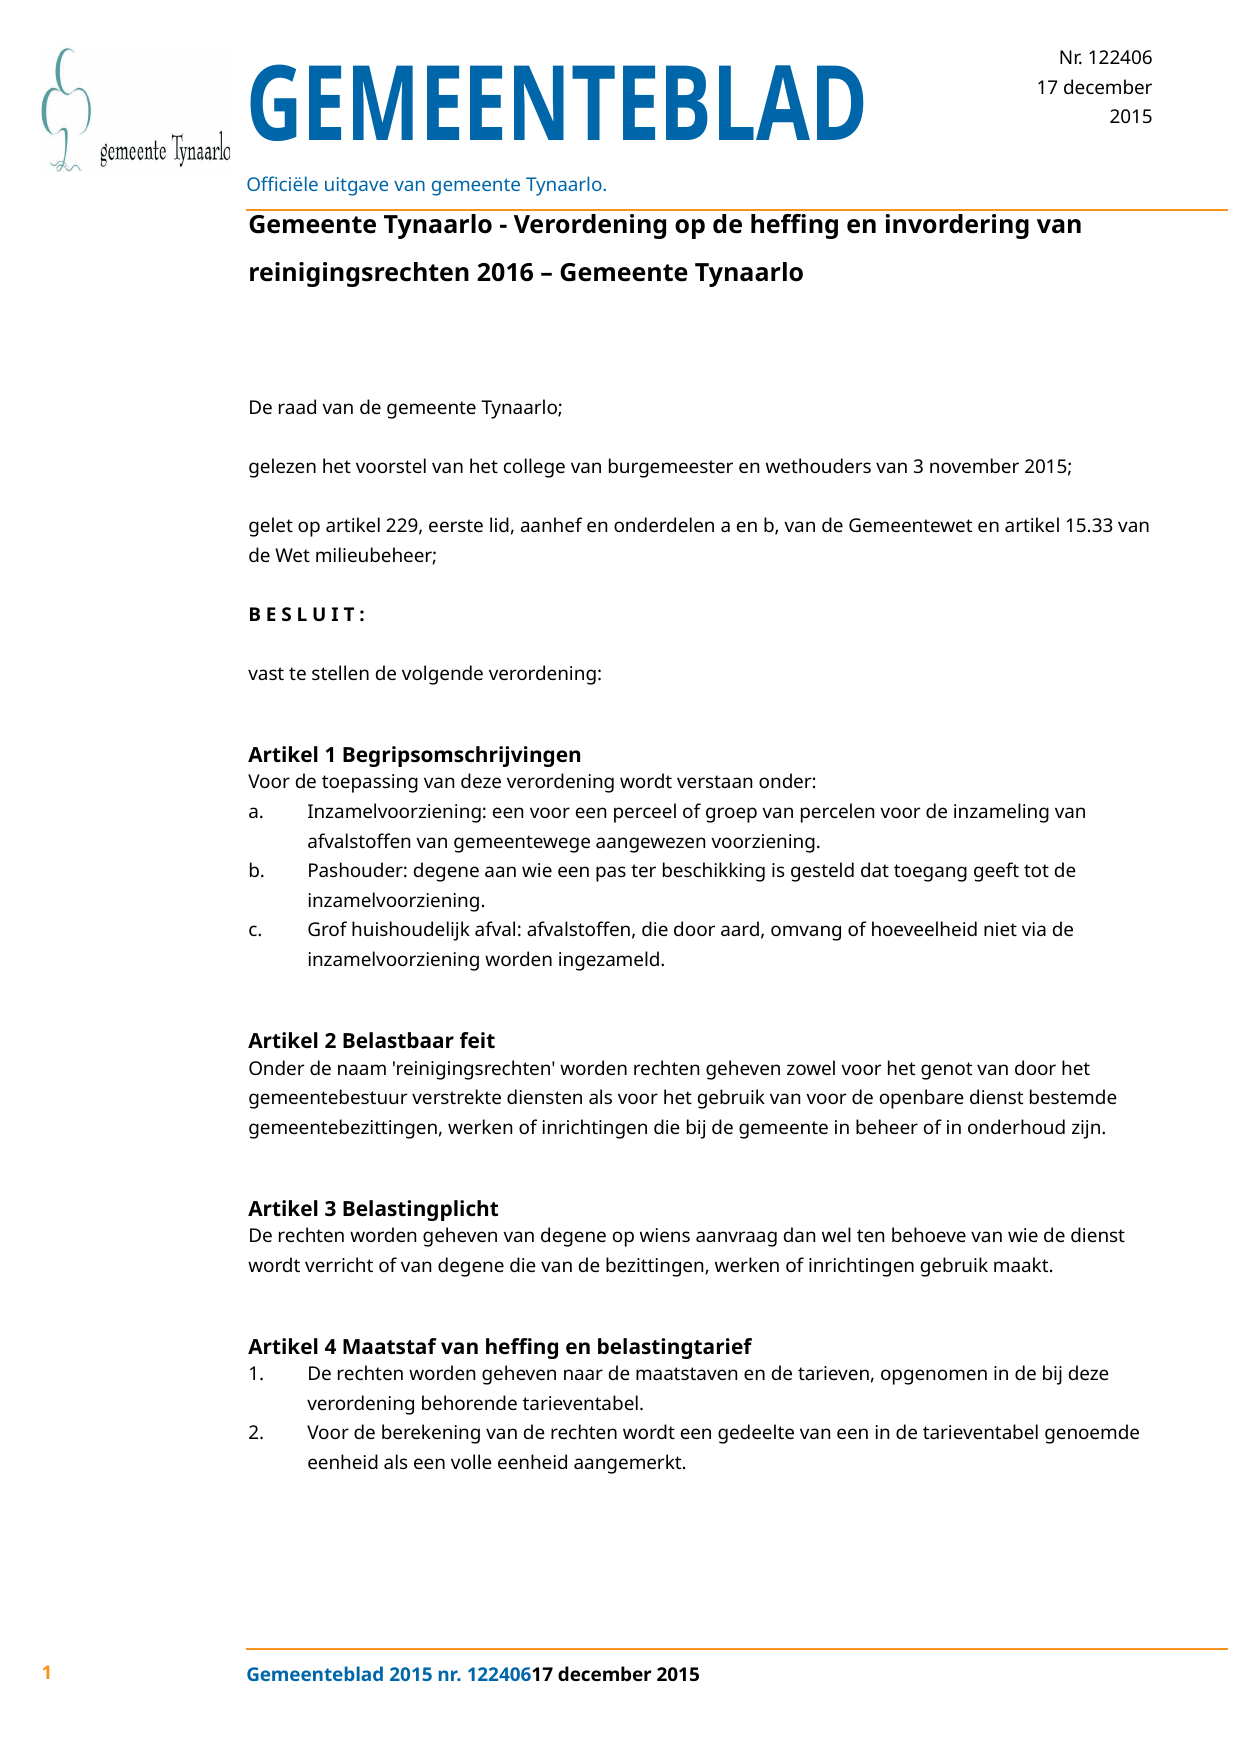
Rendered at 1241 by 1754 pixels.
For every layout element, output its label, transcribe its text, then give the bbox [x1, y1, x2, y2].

text gelezen het voorstel van het college van burgemeester en wethouders van 3 november 2015; [248, 453, 1152, 479]
text De rechten worden geheven van degene op wiens aanvraag dan wel ten behoeve van wie de dienst wordt verricht of van degene die van de bezittingen, werken of inrichtingen gebruik maakt. [248, 1222, 1152, 1278]
text De raad van de gemeente Tynaarlo; [248, 394, 1152, 420]
text Voor de toepassing van deze verordening wordt verstaan onder: [248, 769, 1152, 794]
text gelet op artikel 229, eerste lid, aanhef en onderdelen a en b, van de Gemeentewet en artikel 15.33 van de Wet milieubeheer; [248, 512, 1152, 568]
text Onder de naam 'reinigingsrechten' worden rechten geheven zowel voor het genot van door het gemeentebestuur verstrekte diensten als voor het gebruik van voor de openbare dienst bestemde gemeentebezittingen, werken of inrichtingen die bij de gemeente in beheer of in onderhoud zijn. [248, 1055, 1152, 1139]
text Artikel 1 Begripsomschrijvingen [248, 740, 1152, 769]
list Grof huishoudelijk afval: afvalstoffen, die door aard, omvang of hoeveelheid niet via de inzamelvoorziening worden ingezameld. [248, 917, 1152, 972]
text Gemeente Tynaarlo - Verordening op de heffing en invordering van reinigingsrechten 2016 – Gemeente Tynaarlo [248, 211, 1152, 288]
text Artikel 4 Maatstaf van heffing en belastingtarief [248, 1332, 1152, 1360]
picture [41, 47, 231, 172]
text Artikel 3 Belastingplicht [248, 1194, 1152, 1222]
text Artikel 2 Belastbaar feit [248, 1026, 1152, 1055]
list De rechten worden geheven naar de maatstaven en de tarieven, opgenomen in de bij deze verordening behorende tarieventabel. [248, 1360, 1152, 1416]
text vast te stellen de volgende verordening: [248, 660, 1152, 686]
list Inzamelvoorziening: een voor een perceel of groep van percelen voor de inzameling van afvalstoffen van gemeentewege aangewezen voorziening. [248, 798, 1152, 854]
text B E S L U I T : [248, 601, 1152, 627]
list Voor de berekening van de rechten wordt een gedeelte van een in de tarieventabel genoemde eenheid als een volle eenheid aangemerkt. [248, 1419, 1152, 1475]
list Pashouder: degene aan wie een pas ter beschikking is gesteld dat toegang geeft tot de inzamelvoorziening. [248, 857, 1152, 913]
